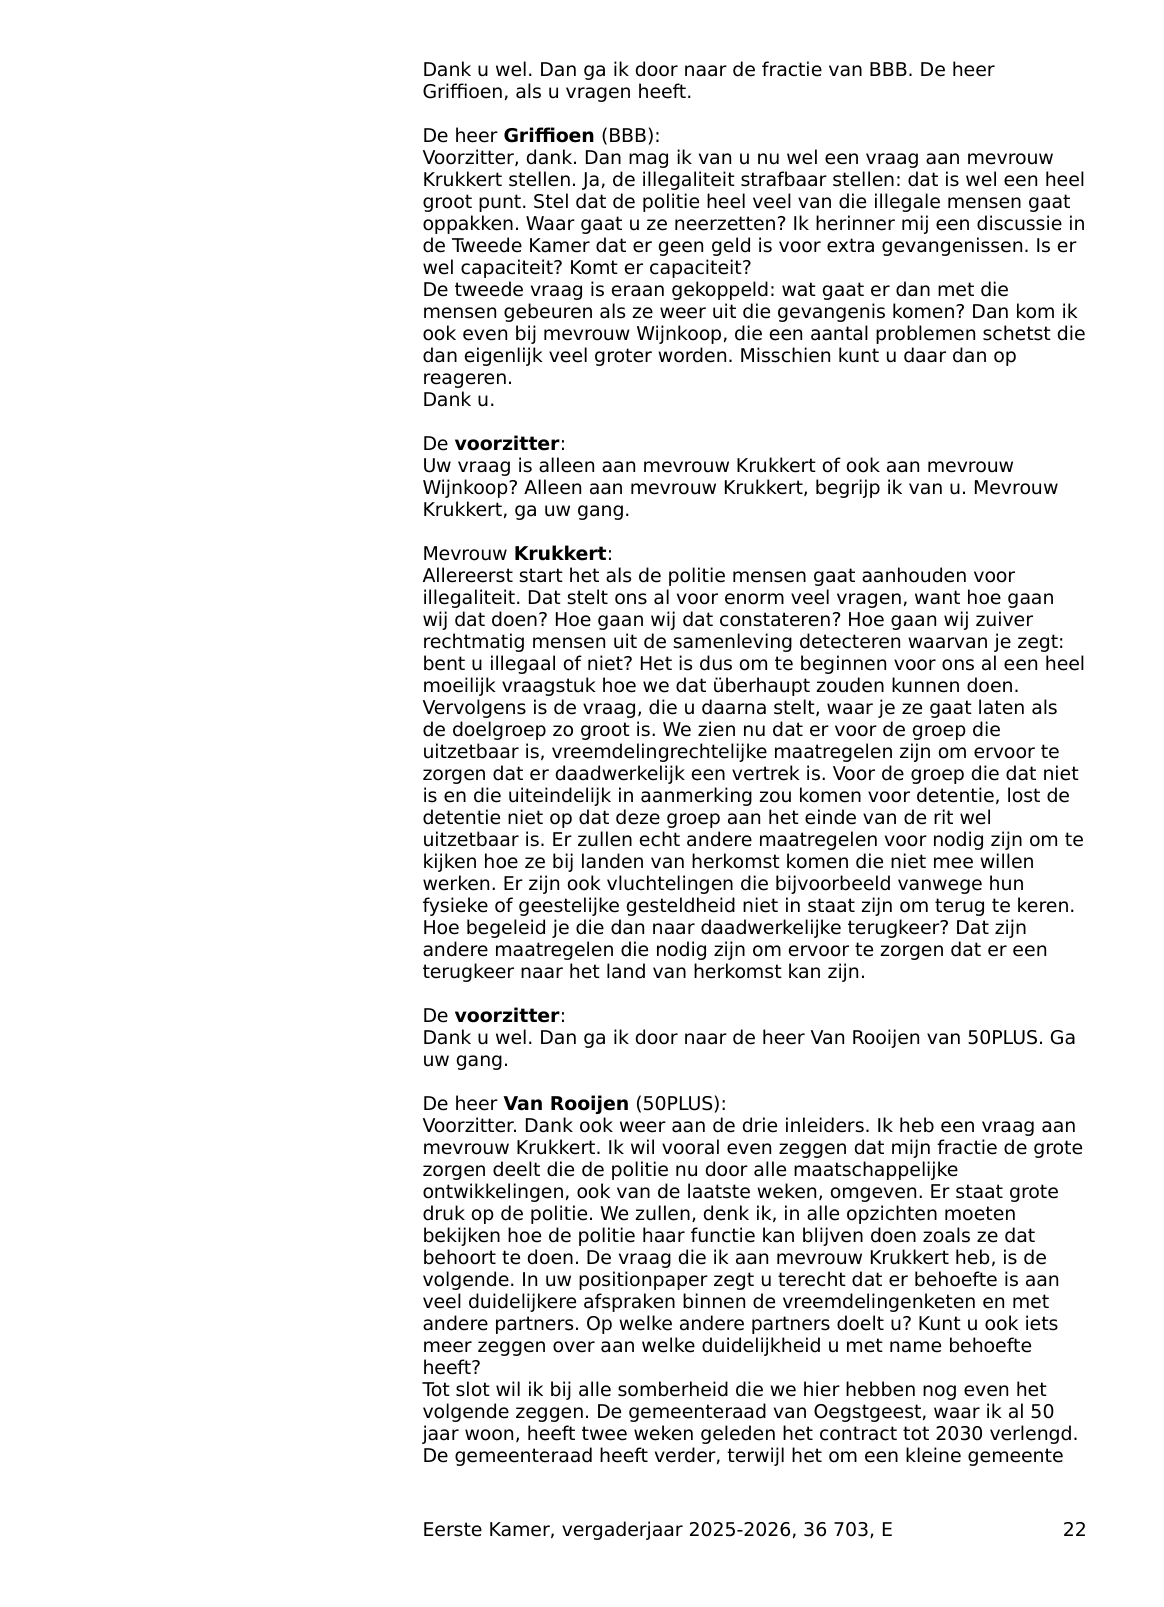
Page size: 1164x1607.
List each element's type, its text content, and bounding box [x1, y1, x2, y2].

text De tweede vraag is eraan gekoppeld: wat gaat er dan met die mensen gebeuren als ze weer uit die gevangenis komen? Dan kom ik ook even bij mevrouw Wijnkoop, die een aantal problemen schetst die dan eigenlijk veel groter worden. Misschien kunt u daar dan op reageren. [422, 279, 1087, 389]
text Dank u wel. Dan ga ik door naar de fractie van BBB. De heer Griffioen, als u vragen heeft. [422, 59, 1087, 103]
text Dank u. [422, 389, 1087, 411]
text De heer Van Rooijen (50PLUS): [422, 1093, 1087, 1115]
text De voorzitter: [422, 1005, 1087, 1027]
text De heer Griffioen (BBB): [422, 125, 1087, 147]
text De voorzitter: [422, 433, 1087, 455]
text Tot slot wil ik bij alle somberheid die we hier hebben nog even het volgende zeggen. De gemeenteraad van Oegstgeest, waar ik al 50 jaar woon, heeft twee weken geleden het contract tot 2030 verlengd. De gemeenteraad heeft verder, terwijl het om een kleine gemeente [422, 1379, 1087, 1467]
text Voorzitter. Dank ook weer aan de drie inleiders. Ik heb een vraag aan mevrouw Krukkert. Ik wil vooral even zeggen dat mijn fractie de grote zorgen deelt die de politie nu door alle maatschappelijke ontwikkelingen, ook van de laatste weken, omgeven. Er staat grote druk op de politie. We zullen, denk ik, in alle opzichten moeten bekijken hoe de politie haar functie kan blijven doen zoals ze dat behoort te doen. De vraag die ik aan mevrouw Krukkert heb, is de volgende. In uw positionpaper zegt u terecht dat er behoefte is aan veel duidelijkere afspraken binnen de vreemdelingenketen en met andere partners. Op welke andere partners doelt u? Kunt u ook iets meer zeggen over aan welke duidelijkheid u met name behoefte heeft? [422, 1115, 1087, 1379]
text Allereerst start het als de politie mensen gaat aanhouden voor illegaliteit. Dat stelt ons al voor enorm veel vragen, want hoe gaan wij dat doen? Hoe gaan wij dat constateren? Hoe gaan wij zuiver rechtmatig mensen uit de samenleving detecteren waarvan je zegt: bent u illegaal of niet? Het is dus om te beginnen voor ons al een heel moeilijk vraagstuk hoe we dat überhaupt zouden kunnen doen. Vervolgens is de vraag, die u daarna stelt, waar je ze gaat laten als de doelgroep zo groot is. We zien nu dat er voor de groep die uitzetbaar is, vreemdelingrechtelijke maatregelen zijn om ervoor te zorgen dat er daadwerkelijk een vertrek is. Voor de groep die dat niet is en die uiteindelijk in aanmerking zou komen voor detentie, lost de detentie niet op dat deze groep aan het einde van de rit wel uitzetbaar is. Er zullen echt andere maatregelen voor nodig zijn om te kijken hoe ze bij landen van herkomst komen die niet mee willen werken. Er zijn ook vluchtelingen die bijvoorbeeld vanwege hun fysieke of geestelijke gesteldheid niet in staat zijn om terug te keren. Hoe begeleid je die dan naar daadwerkelijke terugkeer? Dat zijn andere maatregelen die nodig zijn om ervoor te zorgen dat er een terugkeer naar het land van herkomst kan zijn. [422, 565, 1087, 983]
text Mevrouw Krukkert: [422, 543, 1087, 565]
text Uw vraag is alleen aan mevrouw Krukkert of ook aan mevrouw Wijnkoop? Alleen aan mevrouw Krukkert, begrijp ik van u. Mevrouw Krukkert, ga uw gang. [422, 455, 1087, 521]
text Dank u wel. Dan ga ik door naar de heer Van Rooijen van 50PLUS. Ga uw gang. [422, 1027, 1087, 1071]
text Voorzitter, dank. Dan mag ik van u nu wel een vraag aan mevrouw Krukkert stellen. Ja, de illegaliteit strafbaar stellen: dat is wel een heel groot punt. Stel dat de politie heel veel van die illegale mensen gaat oppakken. Waar gaat u ze neerzetten? Ik herinner mij een discussie in de Tweede Kamer dat er geen geld is voor extra gevangenissen. Is er wel capaciteit? Komt er capaciteit? [422, 147, 1087, 279]
